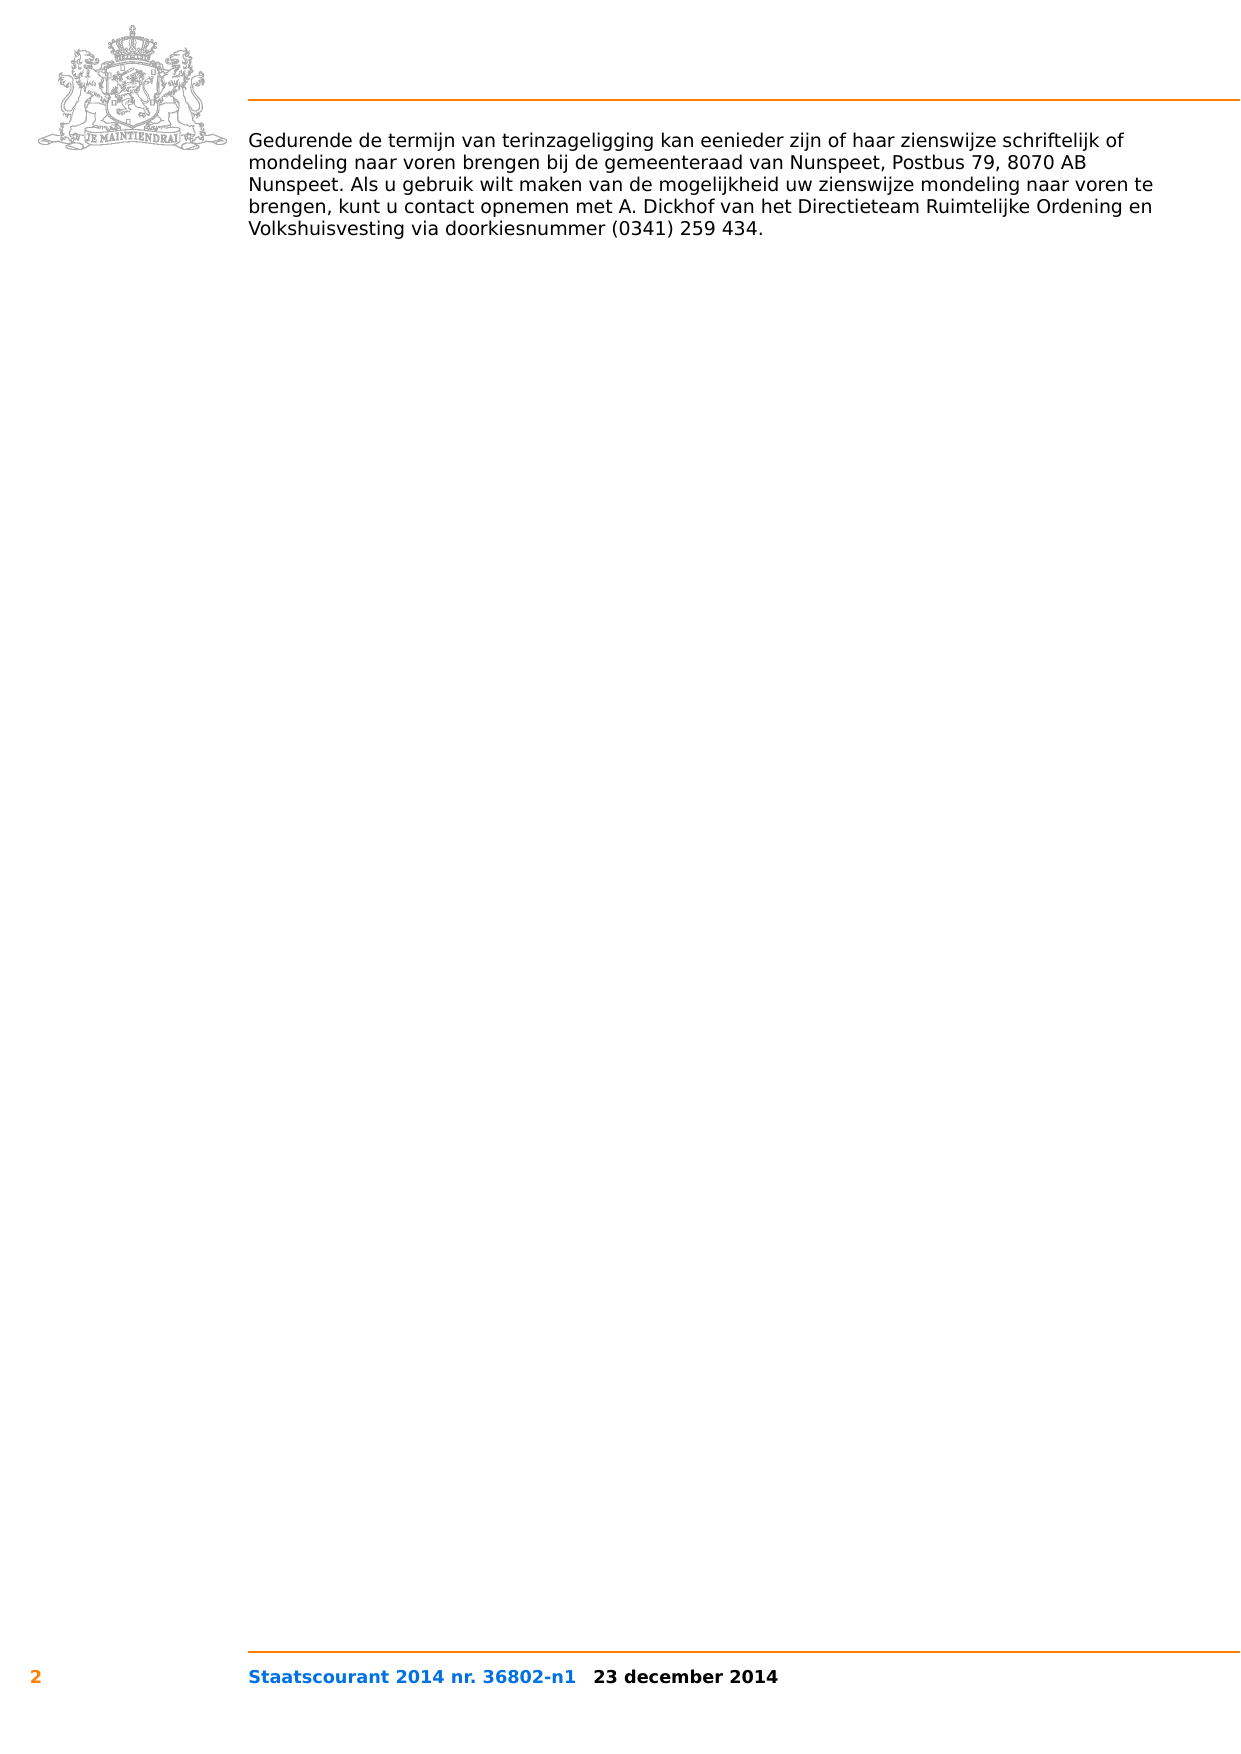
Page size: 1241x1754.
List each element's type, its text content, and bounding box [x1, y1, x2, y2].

text Gedurende de termijn van terinzageligging kan eenieder zijn of haar zienswijze schriftelijk of mondeling naar voren brengen bij de gemeenteraad van Nunspeet, Postbus 79, 8070 AB Nunspeet. Als u gebruik wilt maken van de mogelijkheid uw zienswijze mondeling naar voren te brengen, kunt u contact opnemen met A. Dickhof van het Directieteam Ruimtelijke Ordening en Volkshuisvesting via doorkiesnummer (0341) 259 434. [248, 130, 1163, 240]
picture [38, 25, 227, 150]
